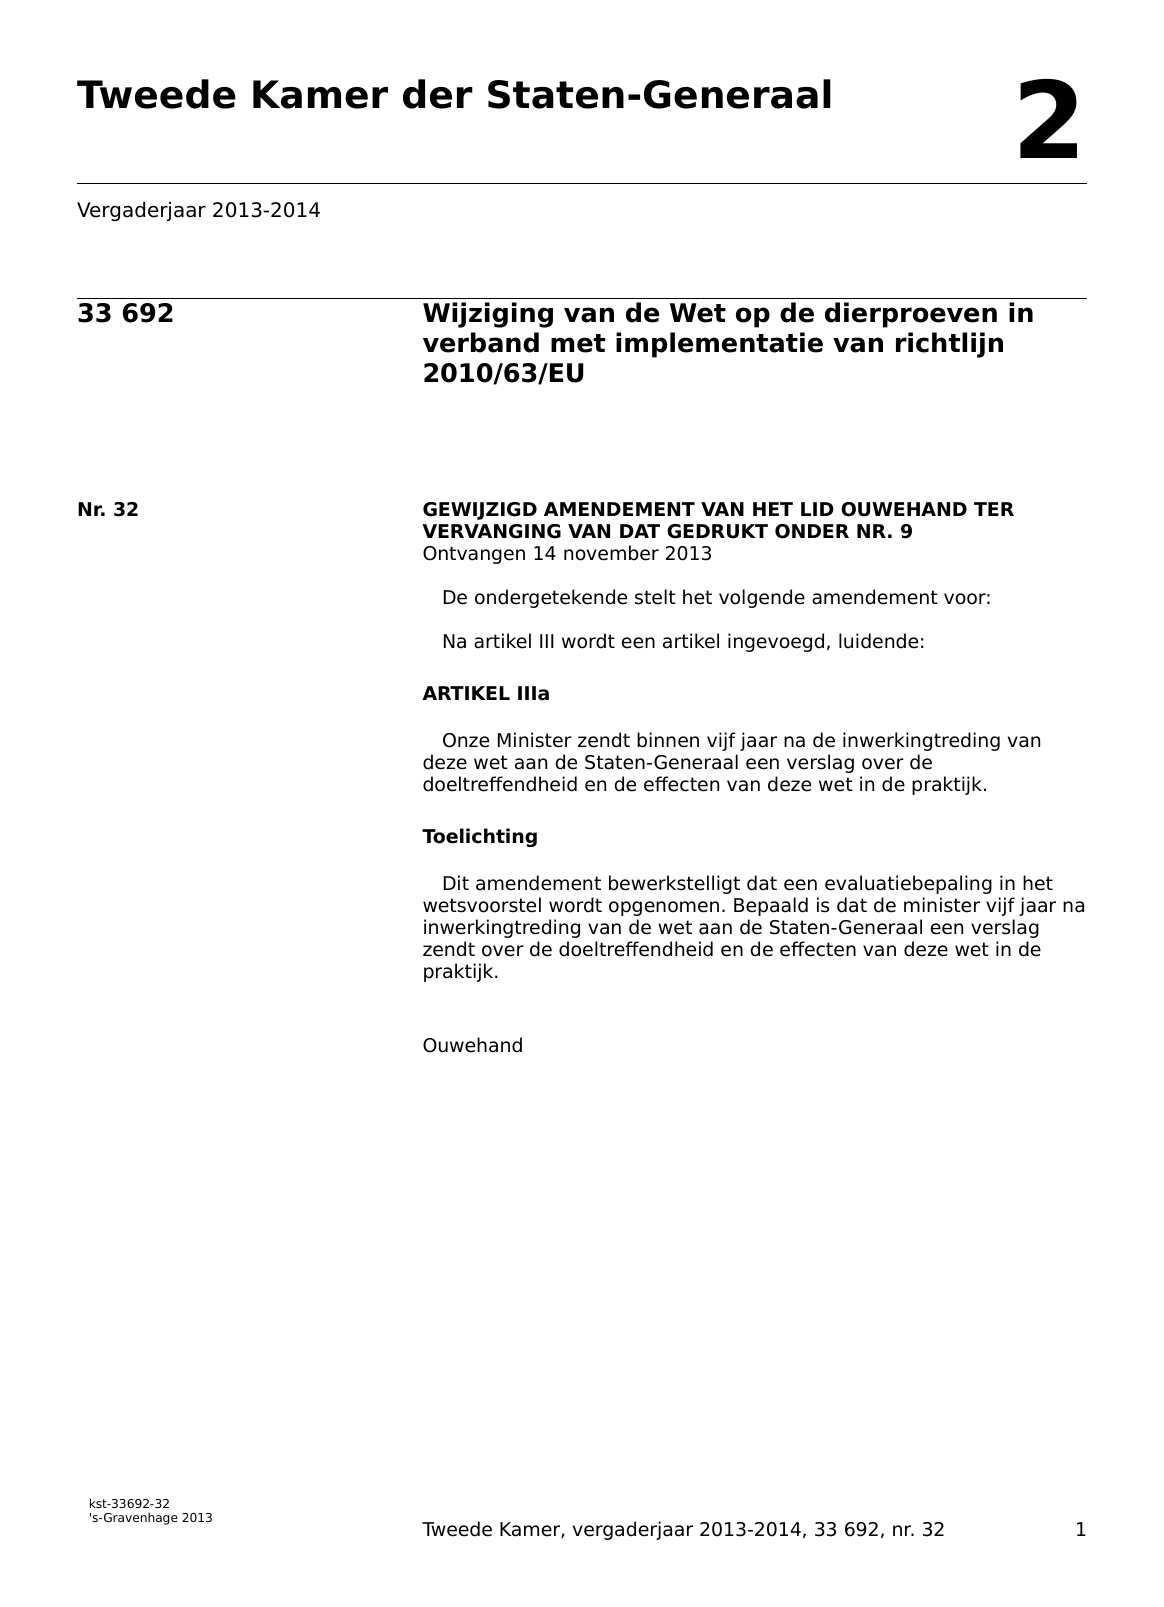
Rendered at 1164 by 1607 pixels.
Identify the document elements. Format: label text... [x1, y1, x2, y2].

text Ontvangen 14 november 2013 [422, 543, 1087, 565]
text De ondergetekende stelt het volgende amendement voor: [422, 587, 1087, 609]
subtitle Toelichting [422, 826, 1087, 848]
subtitle Nr. 32 GEWIJZIGD AMENDEMENT VAN HET LID OUWEHAND TER VERVANGING VAN DAT GEDRUKT ONDER NR. 9 [77, 499, 1087, 543]
text kst-33692-32 [88, 1497, 323, 1511]
subtitle ARTIKEL IIIa [422, 683, 1087, 705]
text Dit amendement bewerkstelligt dat een evaluatiebepaling in het wetsvoorstel wordt opgenomen. Bepaald is dat de minister vijf jaar na inwerkingtreding van de wet aan de Staten-Generaal een verslag zendt over de doeltreffendheid en de effecten van deze wet in de praktijk. [422, 873, 1087, 983]
table_header 2 [886, 59, 1087, 183]
text Onze Minister zendt binnen vijf jaar na de inwerkingtreding van deze wet aan de Staten-Generaal een verslag over de doeltreffendheid en de effecten van deze wet in de praktijk. [422, 730, 1087, 796]
text Na artikel III wordt een artikel ingevoegd, luidende: [422, 631, 1087, 653]
table_cell Vergaderjaar 2013-2014 [77, 184, 1087, 298]
text Ouwehand [422, 1013, 1087, 1057]
text 's-Gravenhage 2013 [88, 1511, 323, 1525]
table_header Tweede Kamer der Staten-Generaal [77, 59, 886, 183]
subtitle 33 692 Wijziging van de Wet op de dierproeven in verband met implementatie van richtlijn 2010/63/EU [77, 299, 1087, 388]
